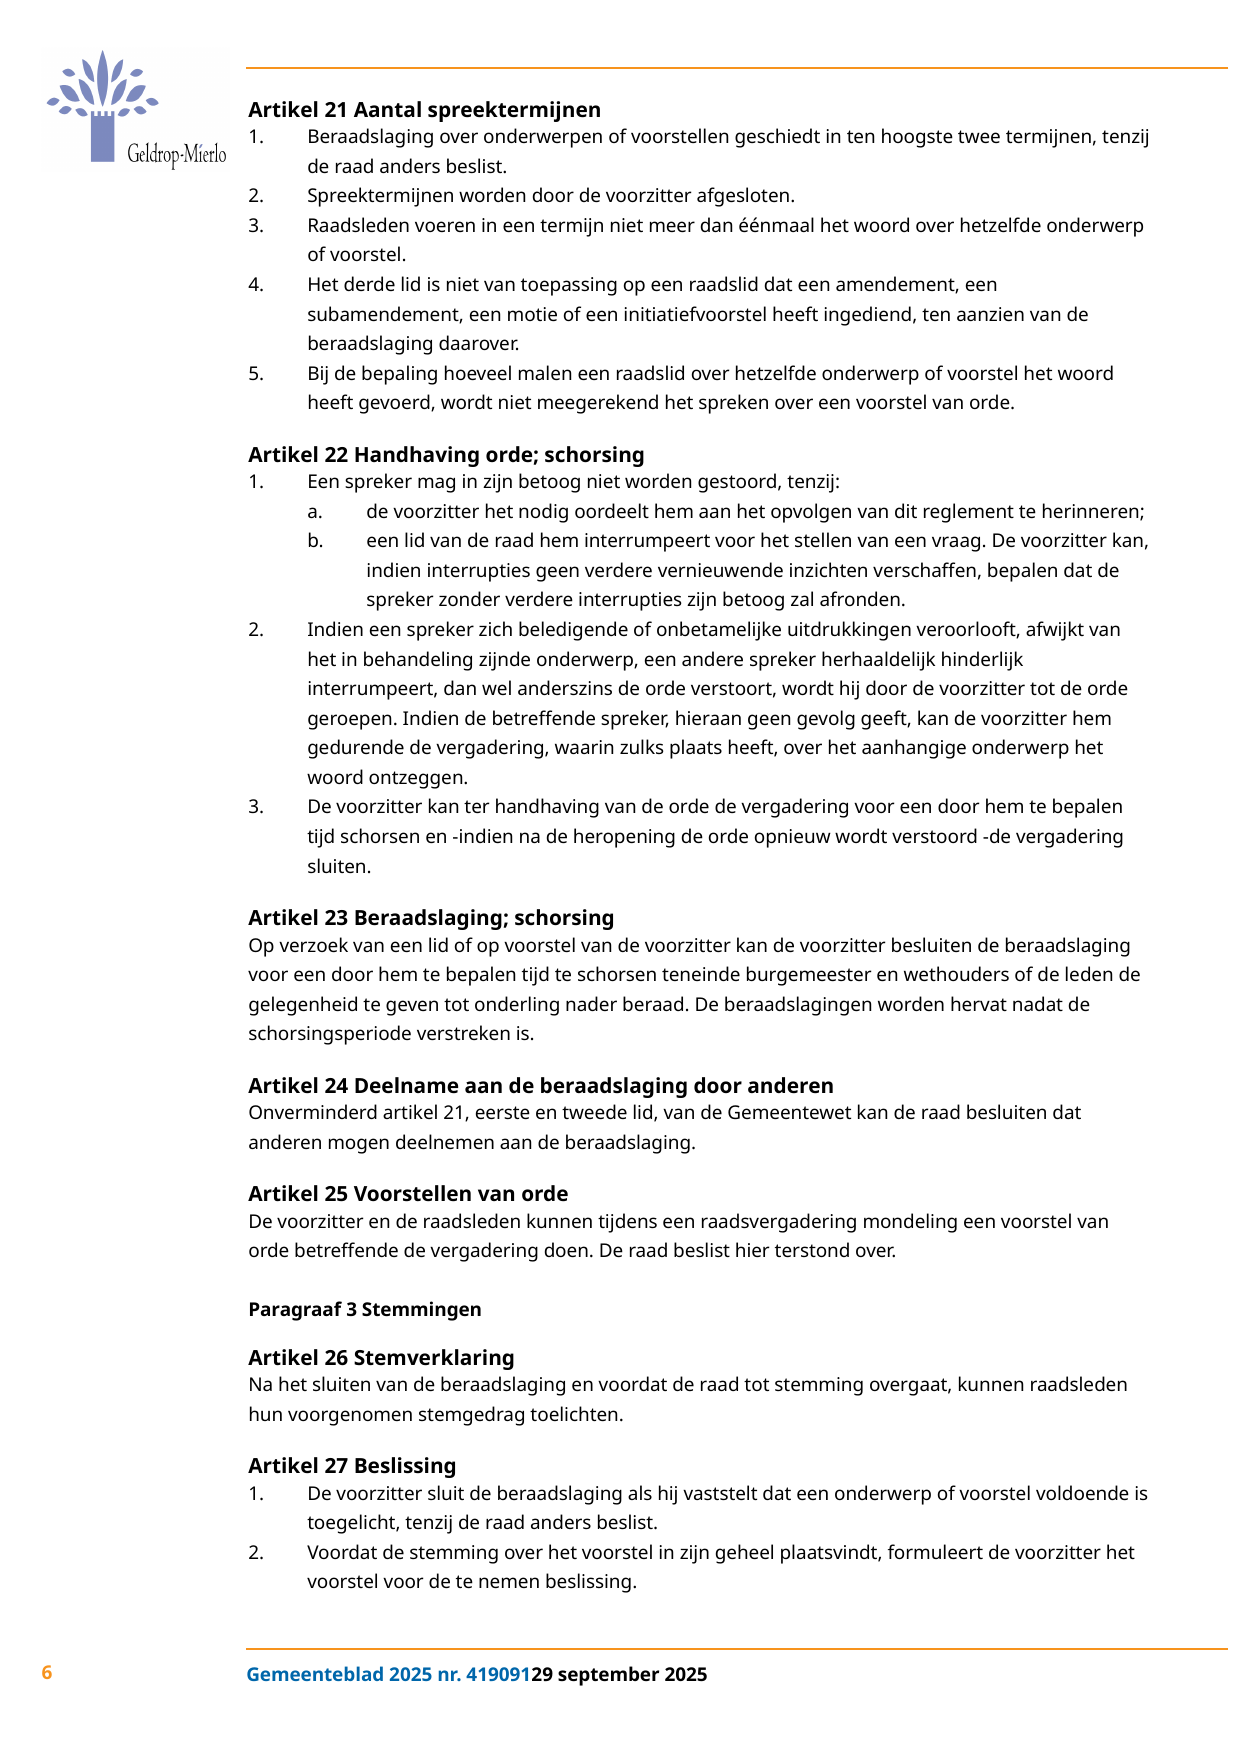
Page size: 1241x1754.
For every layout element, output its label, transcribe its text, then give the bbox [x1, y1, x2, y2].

text Artikel 26 Stemverklaring [248, 1343, 1152, 1372]
list Beraadslaging over onderwerpen of voorstellen geschiedt in ten hoogste twee termijnen, tenzij de raad anders beslist. [248, 123, 1152, 178]
text Artikel 27 Beslissing [248, 1452, 1152, 1480]
text Artikel 24 Deelname aan de beraadslaging door anderen [248, 1071, 1152, 1099]
list Raadsleden voeren in een termijn niet meer dan éénmaal het woord over hetzelfde onderwerp of voorstel. [248, 212, 1152, 267]
list De voorzitter kan ter handhaving van de orde de vergadering voor een door hem te bepalen tijd schorsen en -indien na de heropening de orde opnieuw wordt verstoord -de vergadering sluiten. [248, 794, 1152, 879]
text Artikel 25 Voorstellen van orde [248, 1179, 1152, 1208]
list een lid van de raad hem interrumpeert voor het stellen van een vraag. De voorzitter kan, indien interrupties geen verdere vernieuwende inzichten verschaffen, bepalen dat de spreker zonder verdere interrupties zijn betoog zal afronden. [307, 527, 1152, 612]
text De voorzitter en de raadsleden kunnen tijdens een raadsvergadering mondeling een voorstel van orde betreffende de vergadering doen. De raad beslist hier terstond over. [248, 1208, 1152, 1263]
text Artikel 22 Handhaving orde; schorsing [248, 440, 1152, 468]
list de voorzitter het nodig oordeelt hem aan het opvolgen van dit reglement te herinneren; [307, 498, 1152, 524]
text Artikel 23 Beraadslaging; schorsing [248, 903, 1152, 932]
list Spreektermijnen worden door de voorzitter afgesloten. [248, 182, 1152, 208]
text Paragraaf 3 Stemmingen [248, 1297, 1152, 1322]
list Voordat de stemming over het voorstel in zijn geheel plaatsvindt, formuleert de voorzitter het voorstel voor de te nemen beslissing. [248, 1539, 1152, 1594]
text Artikel 21 Aantal spreektermijnen [248, 95, 1152, 123]
text Onverminderd artikel 21, eerste en tweede lid, van de Gemeentewet kan de raad besluiten dat anderen mogen deelnemen aan de beraadslaging. [248, 1099, 1152, 1155]
list Bij de bepaling hoeveel malen een raadslid over hetzelfde onderwerp of voorstel het woord heeft gevoerd, wordt niet meegerekend het spreken over een voorstel van orde. [248, 360, 1152, 415]
list Het derde lid is niet van toepassing op een raadslid dat een amendement, een subamendement, een motie of een initiatiefvoorstel heeft ingediend, ten aanzien van de beraadslaging daarover. [248, 271, 1152, 356]
list Indien een spreker zich beledigende of onbetamelijke uitdrukkingen veroorlooft, afwijkt van het in behandeling zijnde onderwerp, een andere spreker herhaaldelijk hinderlijk interrumpeert, dan wel anderszins de orde verstoort, wordt hij door de voorzitter tot de orde geroepen. Indien de betreffende spreker, hieraan geen gevolg geeft, kan de voorzitter hem gedurende de vergadering, waarin zulks plaats heeft, over het aanhangige onderwerp het woord ontzeggen. [248, 616, 1152, 790]
list Een spreker mag in zijn betoog niet worden gestoord, tenzij: [248, 468, 1152, 494]
text Na het sluiten van de beraadslaging en voordat de raad tot stemming overgaat, kunnen raadsleden hun voorgenomen stemgedrag toelichten. [248, 1372, 1152, 1427]
picture [41, 47, 231, 172]
list De voorzitter sluit de beraadslaging als hij vaststelt dat een onderwerp of voorstel voldoende is toegelicht, tenzij de raad anders beslist. [248, 1480, 1152, 1535]
text Op verzoek van een lid of op voorstel van de voorzitter kan de voorzitter besluiten de beraadslaging voor een door hem te bepalen tijd te schorsen teneinde burgemeester en wethouders of de leden de gelegenheid te geven tot onderling nader beraad. De beraadslagingen worden hervat nadat de schorsingsperiode verstreken is. [248, 932, 1152, 1046]
